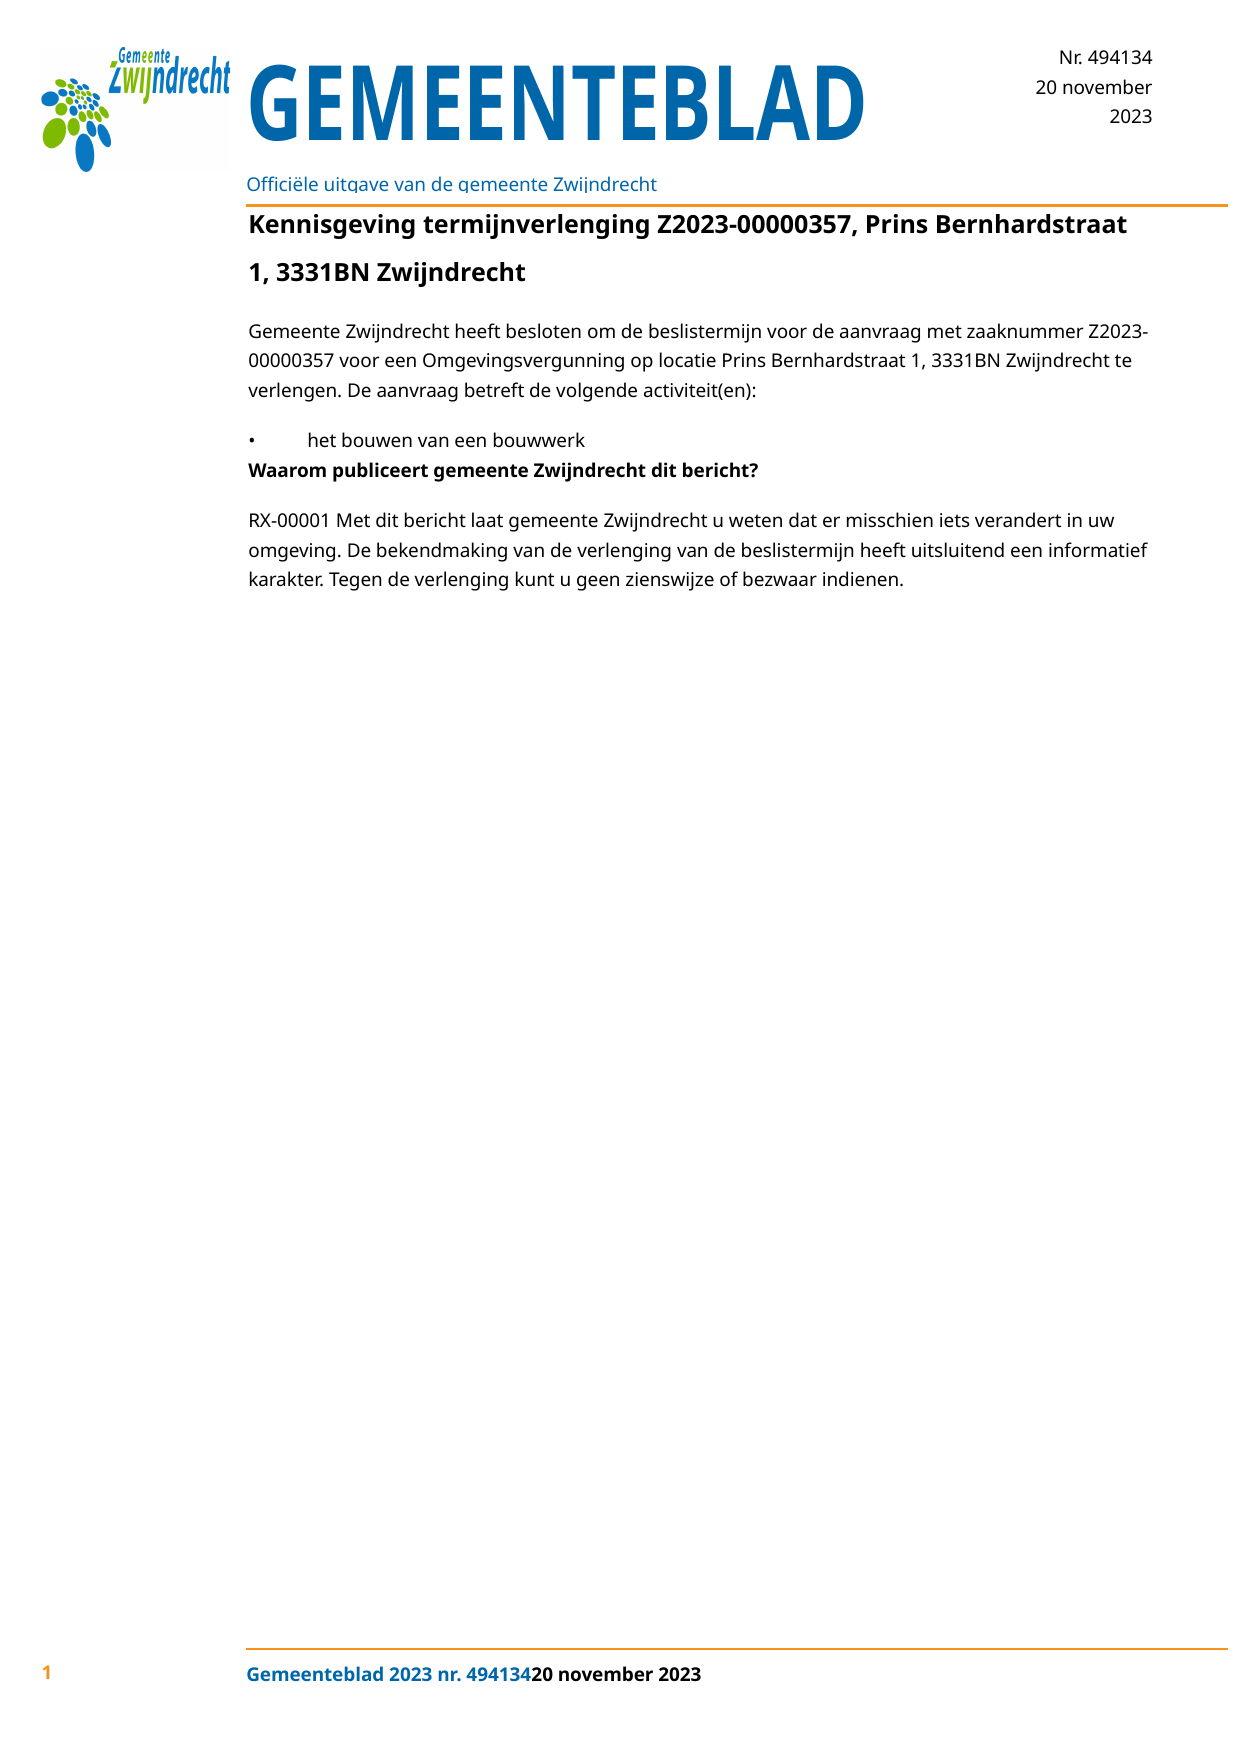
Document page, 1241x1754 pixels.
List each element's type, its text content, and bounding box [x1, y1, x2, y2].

text Kennisgeving termijnverlenging Z2023-00000357, Prins Bernhardstraat 1, 3331BN Zwijndrecht [248, 207, 1152, 288]
text Waarom publiceert gemeente Zwijndrecht dit bericht? [248, 457, 1152, 483]
list het bouwen van een bouwwerk [248, 427, 1152, 453]
text Gemeente Zwijndrecht heeft besloten om de beslistermijn voor de aanvraag met zaaknummer Z2023-00000357 voor een Omgevingsvergunning op locatie Prins Bernhardstraat 1, 3331BN Zwijndrecht te verlengen. De aanvraag betreft de volgende activiteit(en): [248, 318, 1152, 403]
text RX-00001 Met dit bericht laat gemeente Zwijndrecht u weten dat er misschien iets verandert in uw omgeving. De bekendmaking van de verlenging van de beslistermijn heeft uitsluitend een informatief karakter. Tegen de verlenging kunt u geen zienswijze of bezwaar indienen. [248, 507, 1152, 592]
picture [41, 47, 231, 172]
